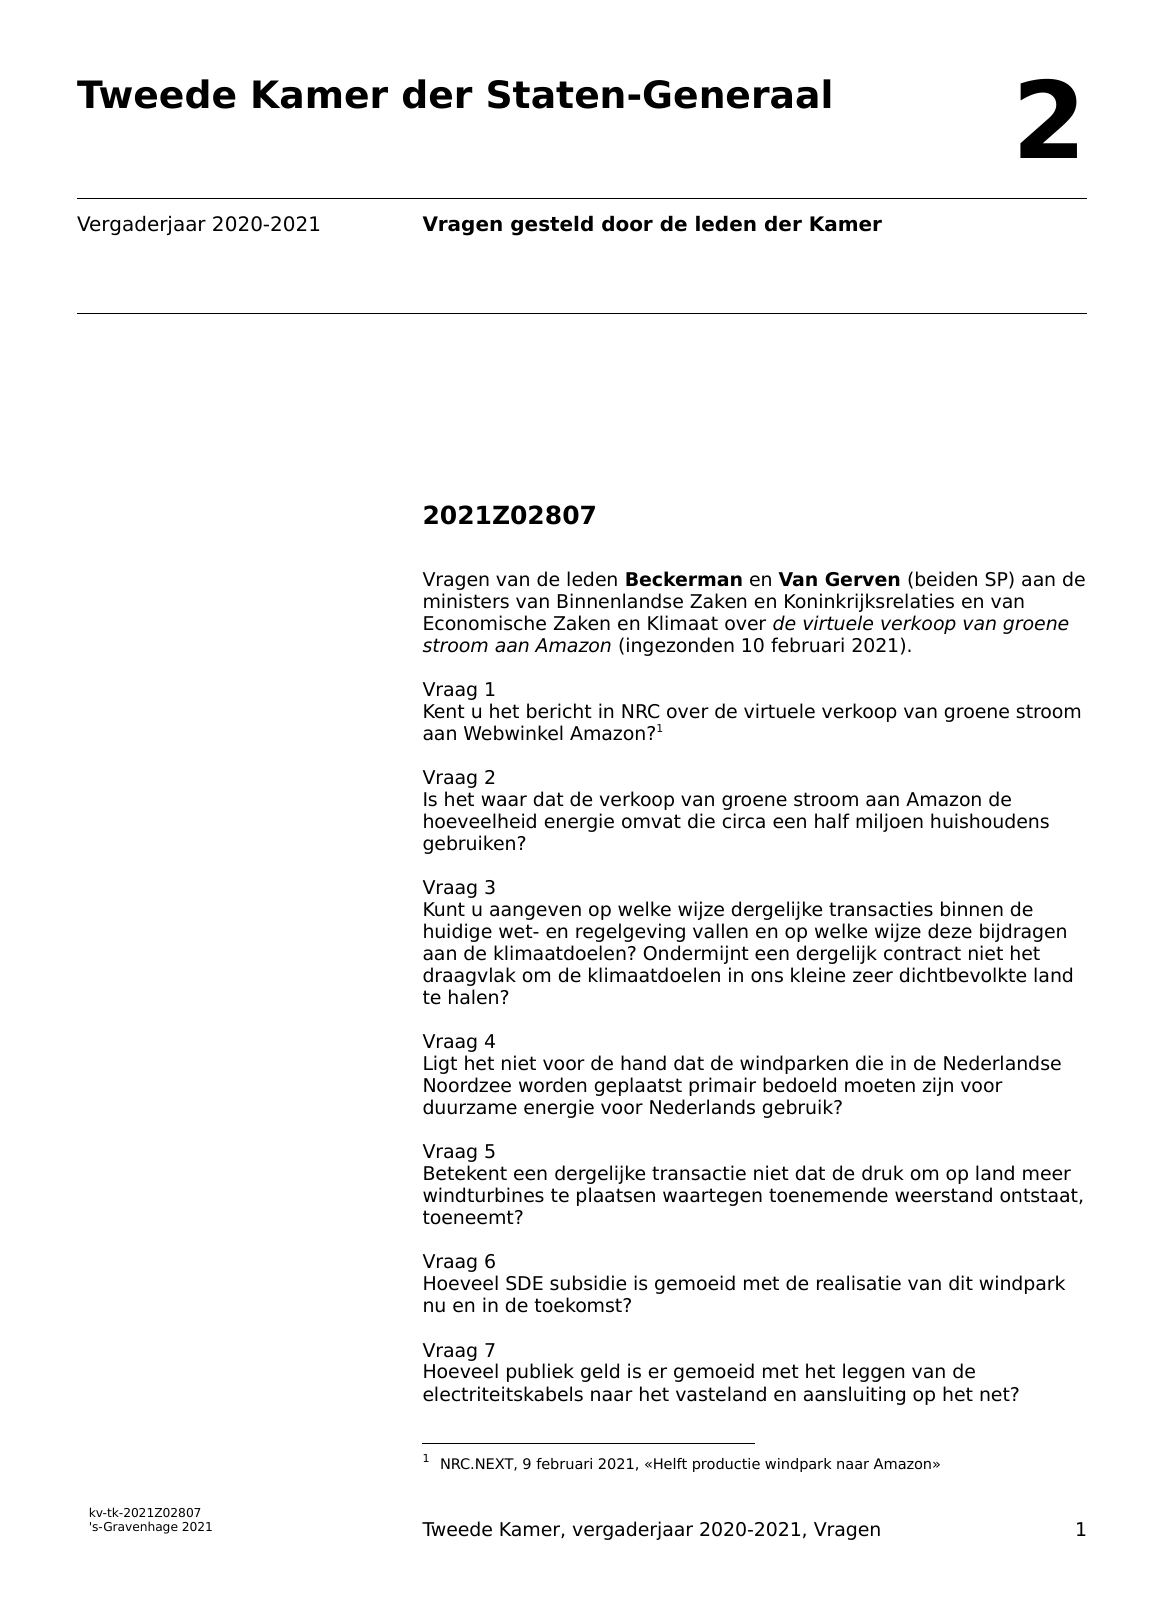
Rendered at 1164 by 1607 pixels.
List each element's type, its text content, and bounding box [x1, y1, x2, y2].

text Is het waar dat de verkoop van groene stroom aan Amazon de hoeveelheid energie omvat die circa een half miljoen huishoudens gebruiken? [422, 789, 1087, 855]
text Vraag 6 [422, 1251, 1087, 1273]
text Vraag 3 [422, 877, 1087, 899]
text Kent u het bericht in NRC over de virtuele verkoop van groene stroom aan Webwinkel Amazon? [422, 701, 1087, 745]
table_cell Vergaderjaar 2020-2021 [77, 199, 422, 313]
text Kunt u aangeven op welke wijze dergelijke transacties binnen de huidige wet- en regelgeving vallen en op welke wijze deze bijdragen aan de klimaatdoelen? Ondermijnt een dergelijk contract niet het draagvlak om de klimaatdoelen in ons kleine zeer dichtbevolkte land te halen? [422, 899, 1087, 1009]
text Betekent een dergelijke transactie niet dat de druk om op land meer windturbines te plaatsen waartegen toenemende weerstand ontstaat, toeneemt? [422, 1163, 1087, 1229]
text 's-Gravenhage 2021 [88, 1520, 323, 1534]
text Hoeveel publiek geld is er gemoeid met het leggen van de electriteitskabels naar het vasteland en aansluiting op het net? [422, 1361, 1087, 1405]
text Vraag 4 [422, 1031, 1087, 1053]
text kv-tk-2021Z02807 [88, 1506, 323, 1520]
text 2021Z02807 [422, 501, 1087, 531]
text Hoeveel SDE subsidie is gemoeid met de realisatie van dit windpark nu en in de toekomst? [422, 1273, 1087, 1317]
text Vraag 1 [422, 679, 1087, 701]
text Vraag 2 [422, 767, 1087, 789]
text Vragen van de leden Beckerman en Van Gerven (beiden SP) aan de ministers van Binnenlandse Zaken en Koninkrijksrelaties en van Economische Zaken en Klimaat over de virtuele verkoop van groene stroom aan Amazon (ingezonden 10 februari 2021). [422, 569, 1087, 657]
table_header Tweede Kamer der Staten-Generaal [77, 59, 886, 198]
text Vraag 7 [422, 1339, 1087, 1361]
table_cell Vragen gesteld door de leden der Kamer [422, 199, 1087, 313]
table_header 2 [886, 59, 1087, 198]
text Vraag 5 [422, 1141, 1087, 1163]
text NRC.NEXT, 9 februari 2021, «Helft productie windpark naar Amazon» [422, 1452, 1087, 1474]
text Ligt het niet voor de hand dat de windparken die in de Nederlandse Noordzee worden geplaatst primair bedoeld moeten zijn voor duurzame energie voor Nederlands gebruik? [422, 1053, 1087, 1119]
